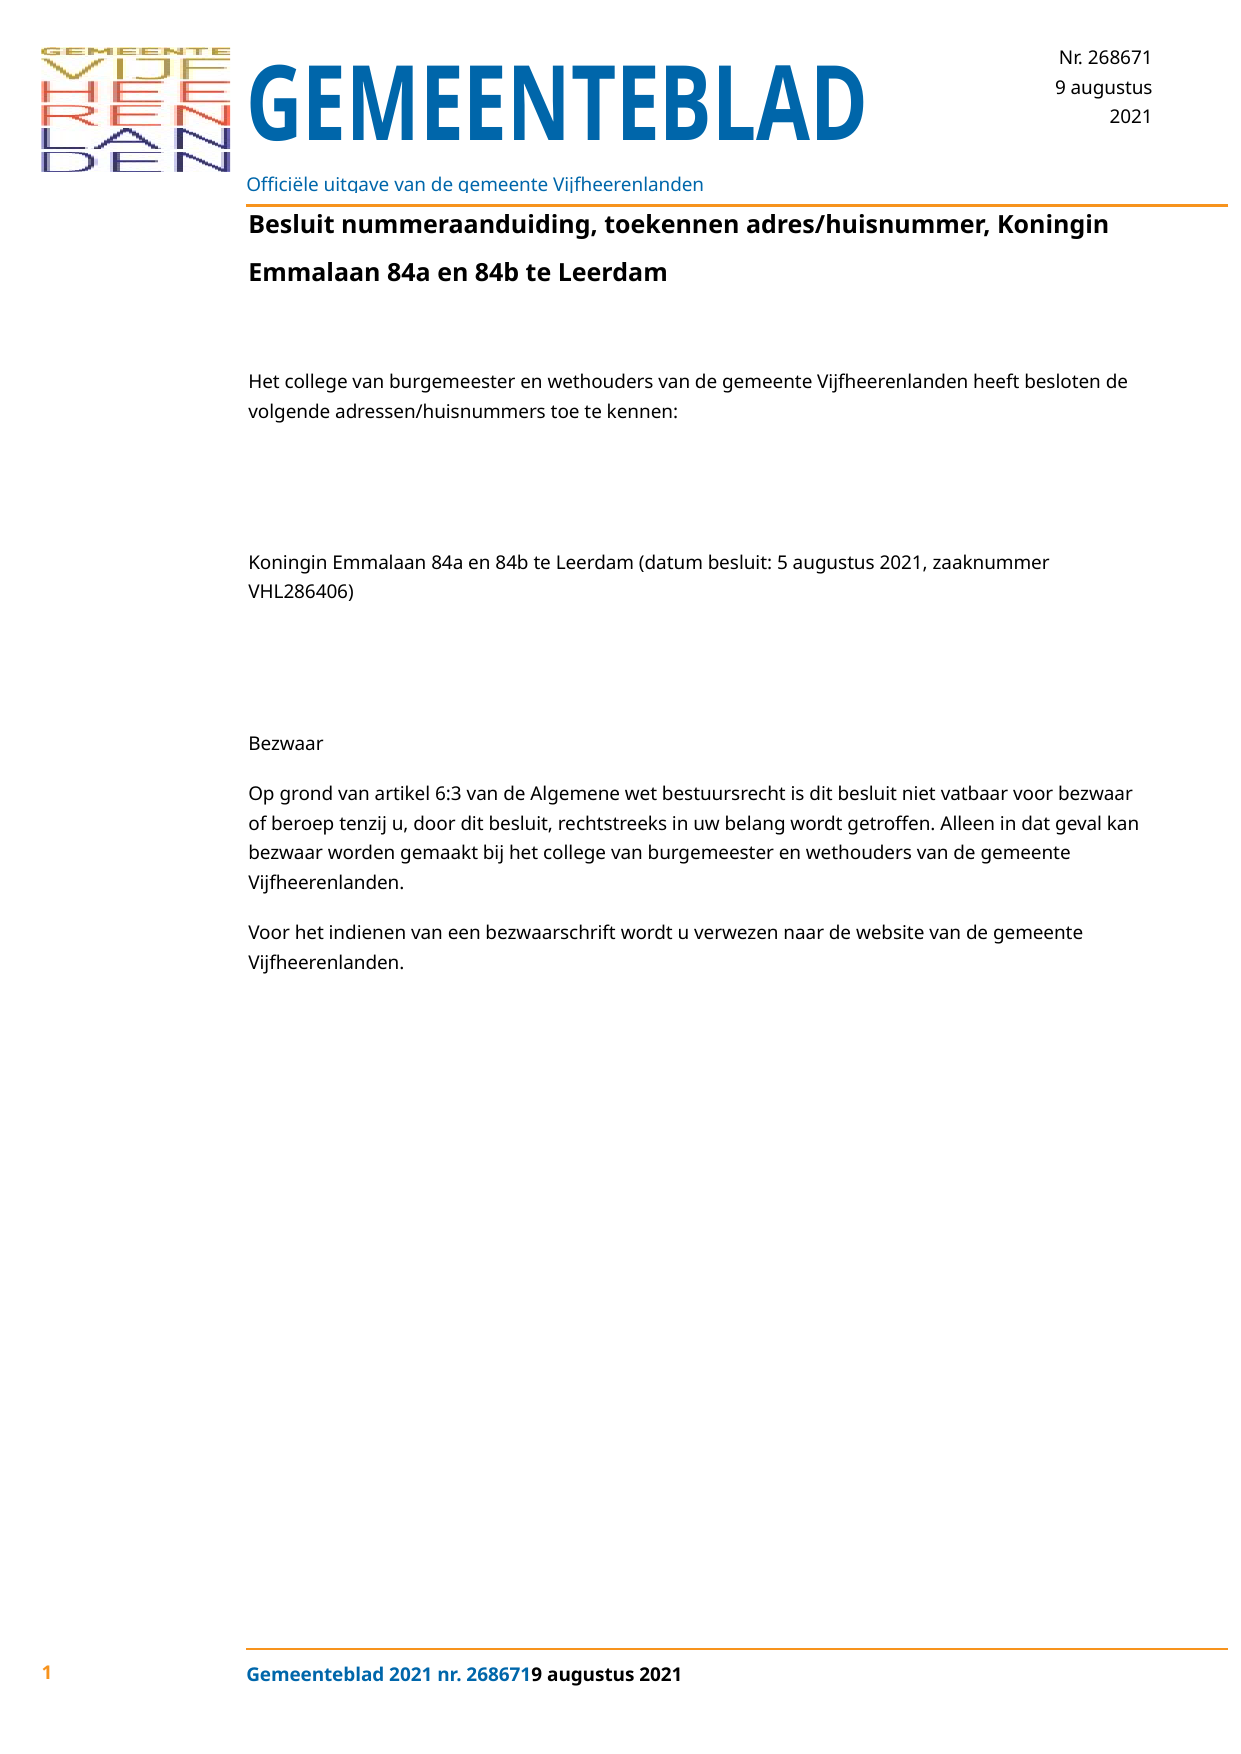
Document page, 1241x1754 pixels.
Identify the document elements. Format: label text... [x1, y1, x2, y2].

text Besluit nummeraanduiding, toekennen adres/huisnummer, Koningin Emmalaan 84a en 84b te Leerdam [248, 207, 1152, 288]
text Koningin Emmalaan 84a en 84b te Leerdam (datum besluit: 5 augustus 2021, zaaknummer VHL286406) [248, 549, 1152, 604]
text Voor het indienen van een bezwaarschrift wordt u verwezen naar de website van de gemeente Vijfheerenlanden. [248, 919, 1152, 975]
text Bezwaar [248, 730, 1152, 756]
picture [41, 47, 231, 172]
text Op grond van artikel 6:3 van de Algemene wet bestuursrecht is dit besluit niet vatbaar voor bezwaar of beroep tenzij u, door dit besluit, rechtstreeks in uw belang wordt getroffen. Alleen in dat geval kan bezwaar worden gemaakt bij het college van burgemeester en wethouders van de gemeente Vijfheerenlanden. [248, 780, 1152, 895]
text Het college van burgemeester en wethouders van de gemeente Vijfheerenlanden heeft besloten de volgende adressen/huisnummers toe te kennen: [248, 368, 1152, 424]
